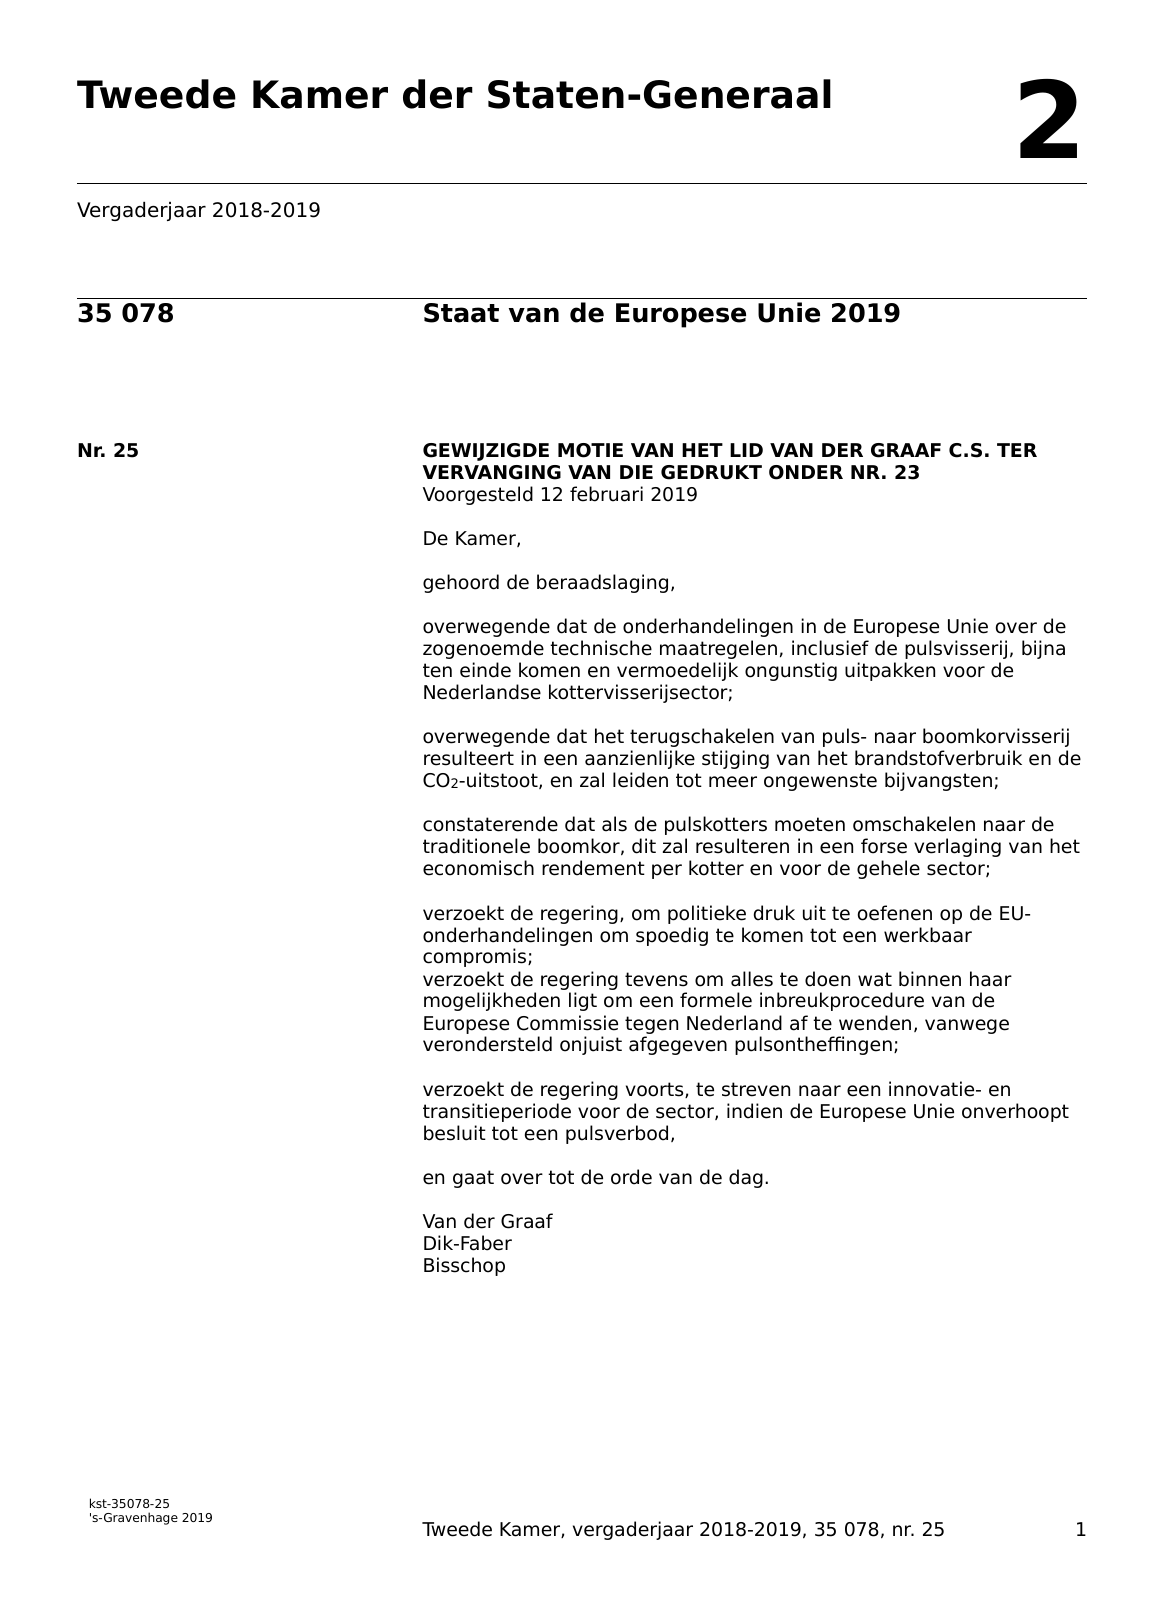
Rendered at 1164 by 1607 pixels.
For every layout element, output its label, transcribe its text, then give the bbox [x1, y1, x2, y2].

text gehoord de beraadslaging, [422, 572, 1087, 594]
text en gaat over tot de orde van de dag. [422, 1167, 1087, 1189]
subtitle Nr. 25 GEWIJZIGDE MOTIE VAN HET LID VAN DER GRAAF C.S. TER VERVANGING VAN DIE GEDRUKT ONDER NR. 23 [77, 440, 1087, 484]
text overwegende dat het terugschakelen van puls- naar boomkorvisserij resulteert in een aanzienlijke stijging van het brandstofverbruik en de CO2-uitstoot, en zal leiden tot meer ongewenste bijvangsten; [422, 726, 1087, 792]
text Van der Graaf [422, 1211, 1087, 1233]
text constaterende dat als de pulskotters moeten omschakelen naar de traditionele boomkor, dit zal resulteren in een forse verlaging van het economisch rendement per kotter en voor de gehele sector; [422, 814, 1087, 880]
text De Kamer, [422, 528, 1087, 550]
text verzoekt de regering voorts, te streven naar een innovatie- en transitieperiode voor de sector, indien de Europese Unie onverhoopt besluit tot een pulsverbod, [422, 1078, 1087, 1144]
table_header Tweede Kamer der Staten-Generaal [77, 59, 886, 183]
text kst-35078-25 [88, 1497, 323, 1511]
text Bisschop [422, 1255, 1087, 1277]
text Voorgesteld 12 februari 2019 [422, 484, 1087, 506]
table_header 2 [886, 59, 1087, 183]
subtitle 35 078 Staat van de Europese Unie 2019 [77, 299, 1087, 329]
text verzoekt de regering, om politieke druk uit te oefenen op de EU- onderhandelingen om spoedig te komen tot een werkbaar compromis; [422, 902, 1087, 968]
text overwegende dat de onderhandelingen in de Europese Unie over de zogenoemde technische maatregelen, inclusief de pulsvisserij, bijna ten einde komen en vermoedelijk ongunstig uitpakken voor de Nederlandse kottervisserijsector; [422, 616, 1087, 704]
text 's-Gravenhage 2019 [88, 1511, 323, 1525]
text Dik-Faber [422, 1233, 1087, 1255]
text verzoekt de regering tevens om alles te doen wat binnen haar mogelijkheden ligt om een formele inbreukprocedure van de Europese Commissie tegen Nederland af te wenden, vanwege verondersteld onjuist afgegeven pulsontheffingen; [422, 968, 1087, 1056]
table_cell Vergaderjaar 2018-2019 [77, 184, 1087, 298]
